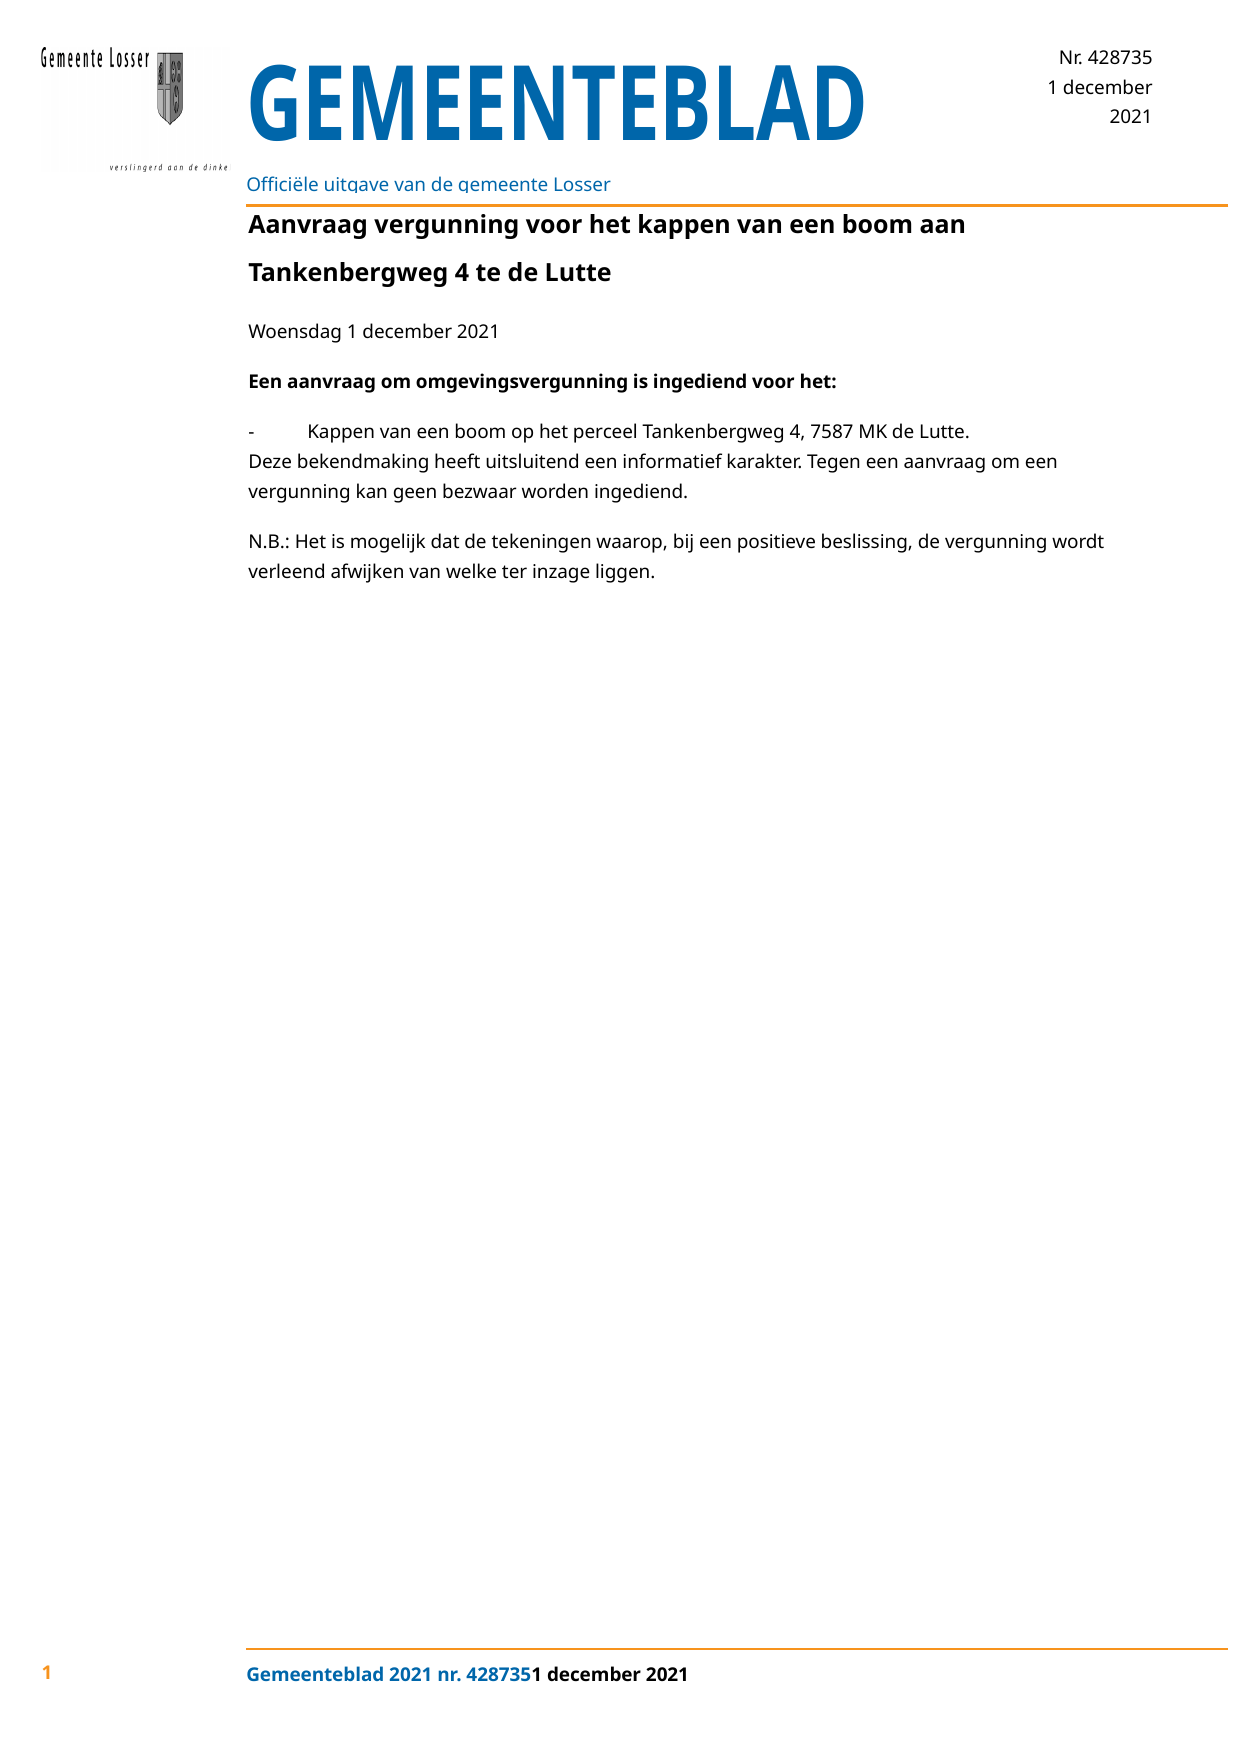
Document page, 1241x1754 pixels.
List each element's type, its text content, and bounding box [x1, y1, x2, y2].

text N.B.: Het is mogelijk dat de tekeningen waarop, bij een positieve beslissing, de vergunning wordt verleend afwijken van welke ter inzage liggen. [248, 528, 1152, 584]
text Woensdag 1 december 2021 [248, 318, 1152, 344]
text Aanvraag vergunning voor het kappen van een boom aan Tankenbergweg 4 te de Lutte [248, 207, 1152, 288]
text Een aanvraag om omgevingsvergunning is ingediend voor het: [248, 368, 1152, 394]
list Kappen van een boom op het perceel Tankenbergweg 4, 7587 MK de Lutte. [248, 419, 1152, 444]
text Deze bekendmaking heeft uitsluitend een informatief karakter. Tegen een aanvraag om een vergunning kan geen bezwaar worden ingediend. [248, 448, 1152, 504]
picture [41, 47, 231, 172]
